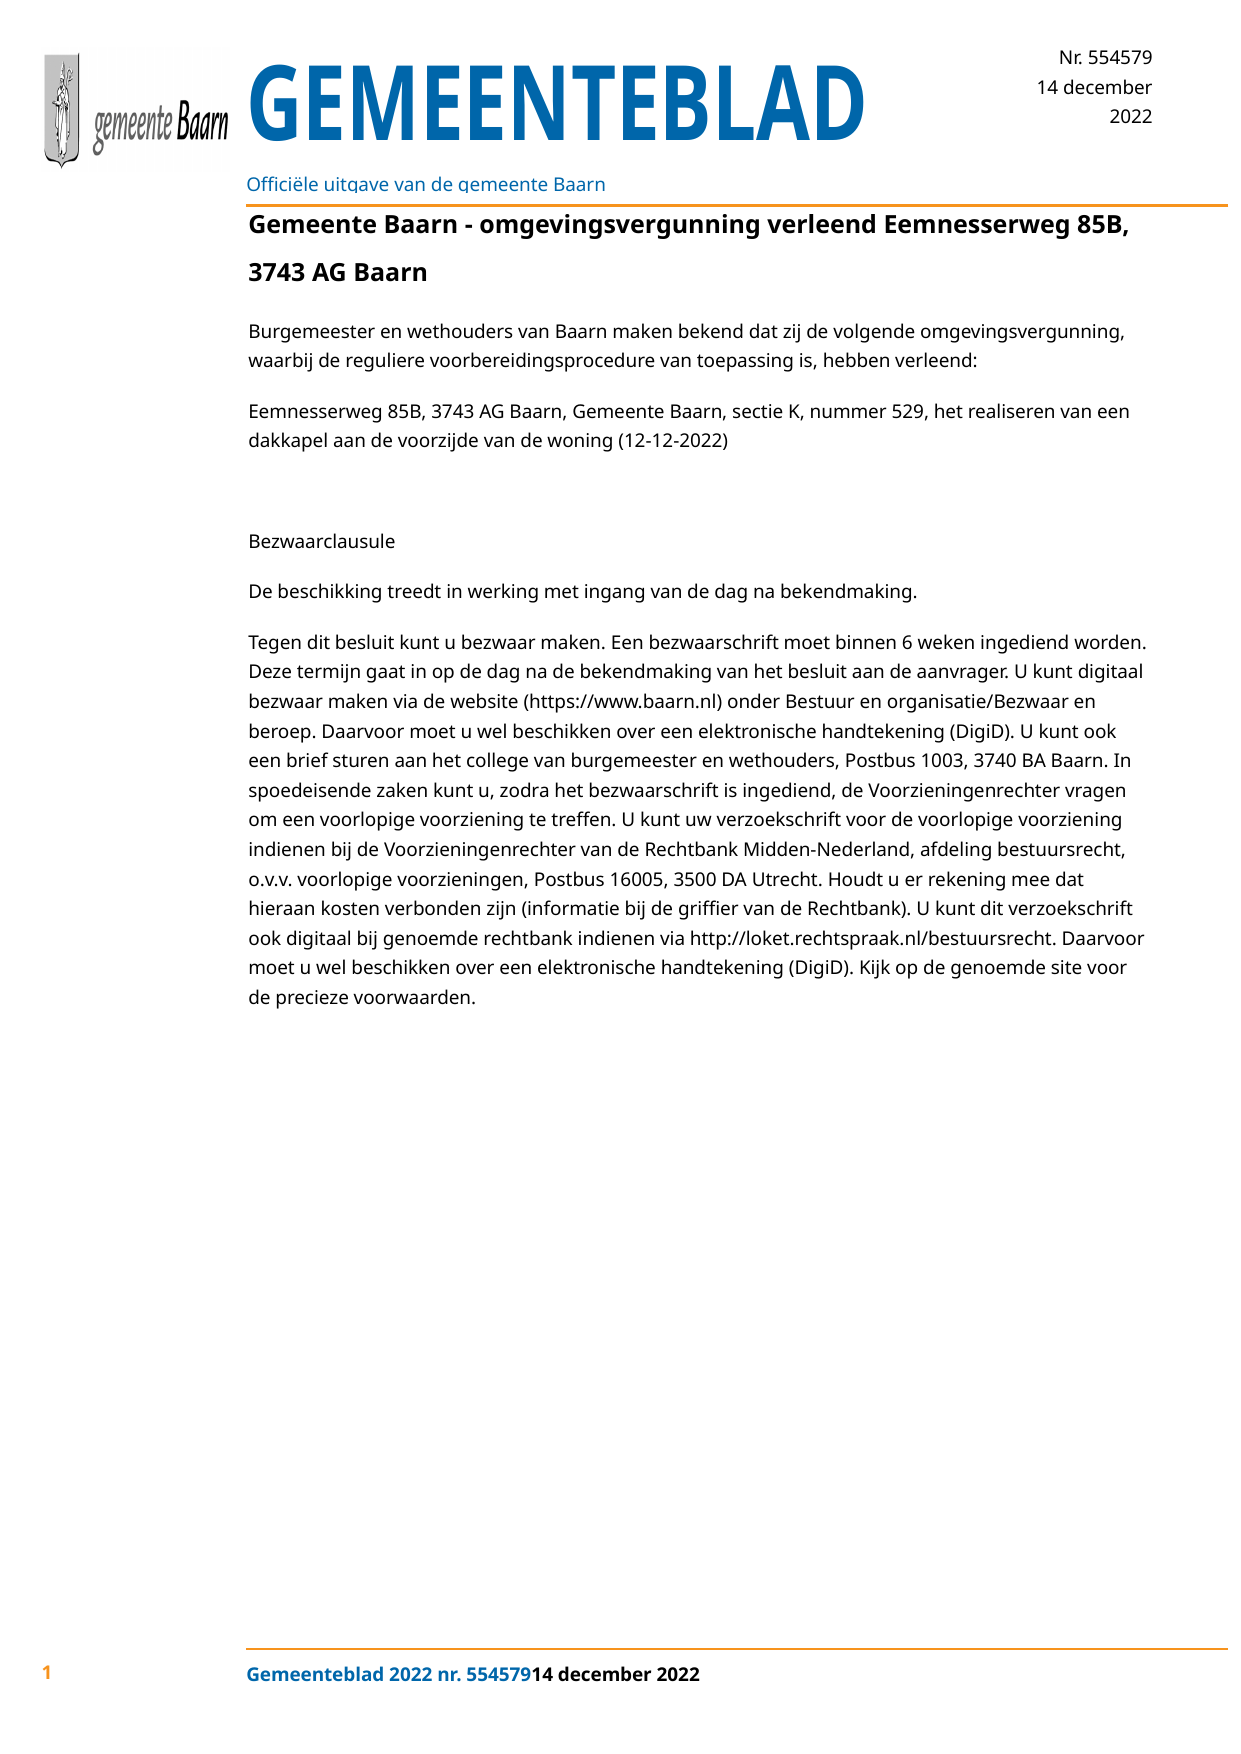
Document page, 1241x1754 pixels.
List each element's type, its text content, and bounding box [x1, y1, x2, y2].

picture [41, 47, 231, 172]
text Gemeente Baarn - omgevingsvergunning verleend Eemnesserweg 85B, 3743 AG Baarn [248, 207, 1152, 288]
text Eemnesserweg 85B, 3743 AG Baarn, Gemeente Baarn, sectie K, nummer 529, het realiseren van een dakkapel aan de voorzijde van de woning (12-12-2022) [248, 398, 1152, 453]
text De beschikking treedt in werking met ingang van de dag na bekendmaking. [248, 579, 1152, 604]
text Tegen dit besluit kunt u bezwaar maken. Een bezwaarschrift moet binnen 6 weken ingediend worden. Deze termijn gaat in op de dag na de bekendmaking van het besluit aan de aanvrager. U kunt digitaal bezwaar maken via de website (https://www.baarn.nl) onder Bestuur en organisatie/Bezwaar en beroep. Daarvoor moet u wel beschikken over een elektronische handtekening (DigiD). U kunt ook een brief sturen aan het college van burgemeester en wethouders, Postbus 1003, 3740 BA Baarn. In spoedeisende zaken kunt u, zodra het bezwaarschrift is ingediend, de Voorzieningenrechter vragen om een voorlopige voorziening te treffen. U kunt uw verzoekschrift voor de voorlopige voorziening indienen bij de Voorzieningenrechter van de Rechtbank Midden-Nederland, afdeling bestuursrecht, o.v.v. voorlopige voorzieningen, Postbus 16005, 3500 DA Utrecht. Houdt u er rekening mee dat hieraan kosten verbonden zijn (informatie bij de griffier van de Rechtbank). U kunt dit verzoekschrift ook digitaal bij genoemde rechtbank indienen via http://loket.rechtspraak.nl/bestuursrecht. Daarvoor moet u wel beschikken over een elektronische handtekening (DigiD). Kijk op de genoemde site voor de precieze voorwaarden. [248, 629, 1152, 1010]
text Bezwaarclausule [248, 528, 1152, 554]
text Burgemeester en wethouders van Baarn maken bekend dat zij de volgende omgevingsvergunning, waarbij de reguliere voorbereidingsprocedure van toepassing is, hebben verleend: [248, 318, 1152, 373]
